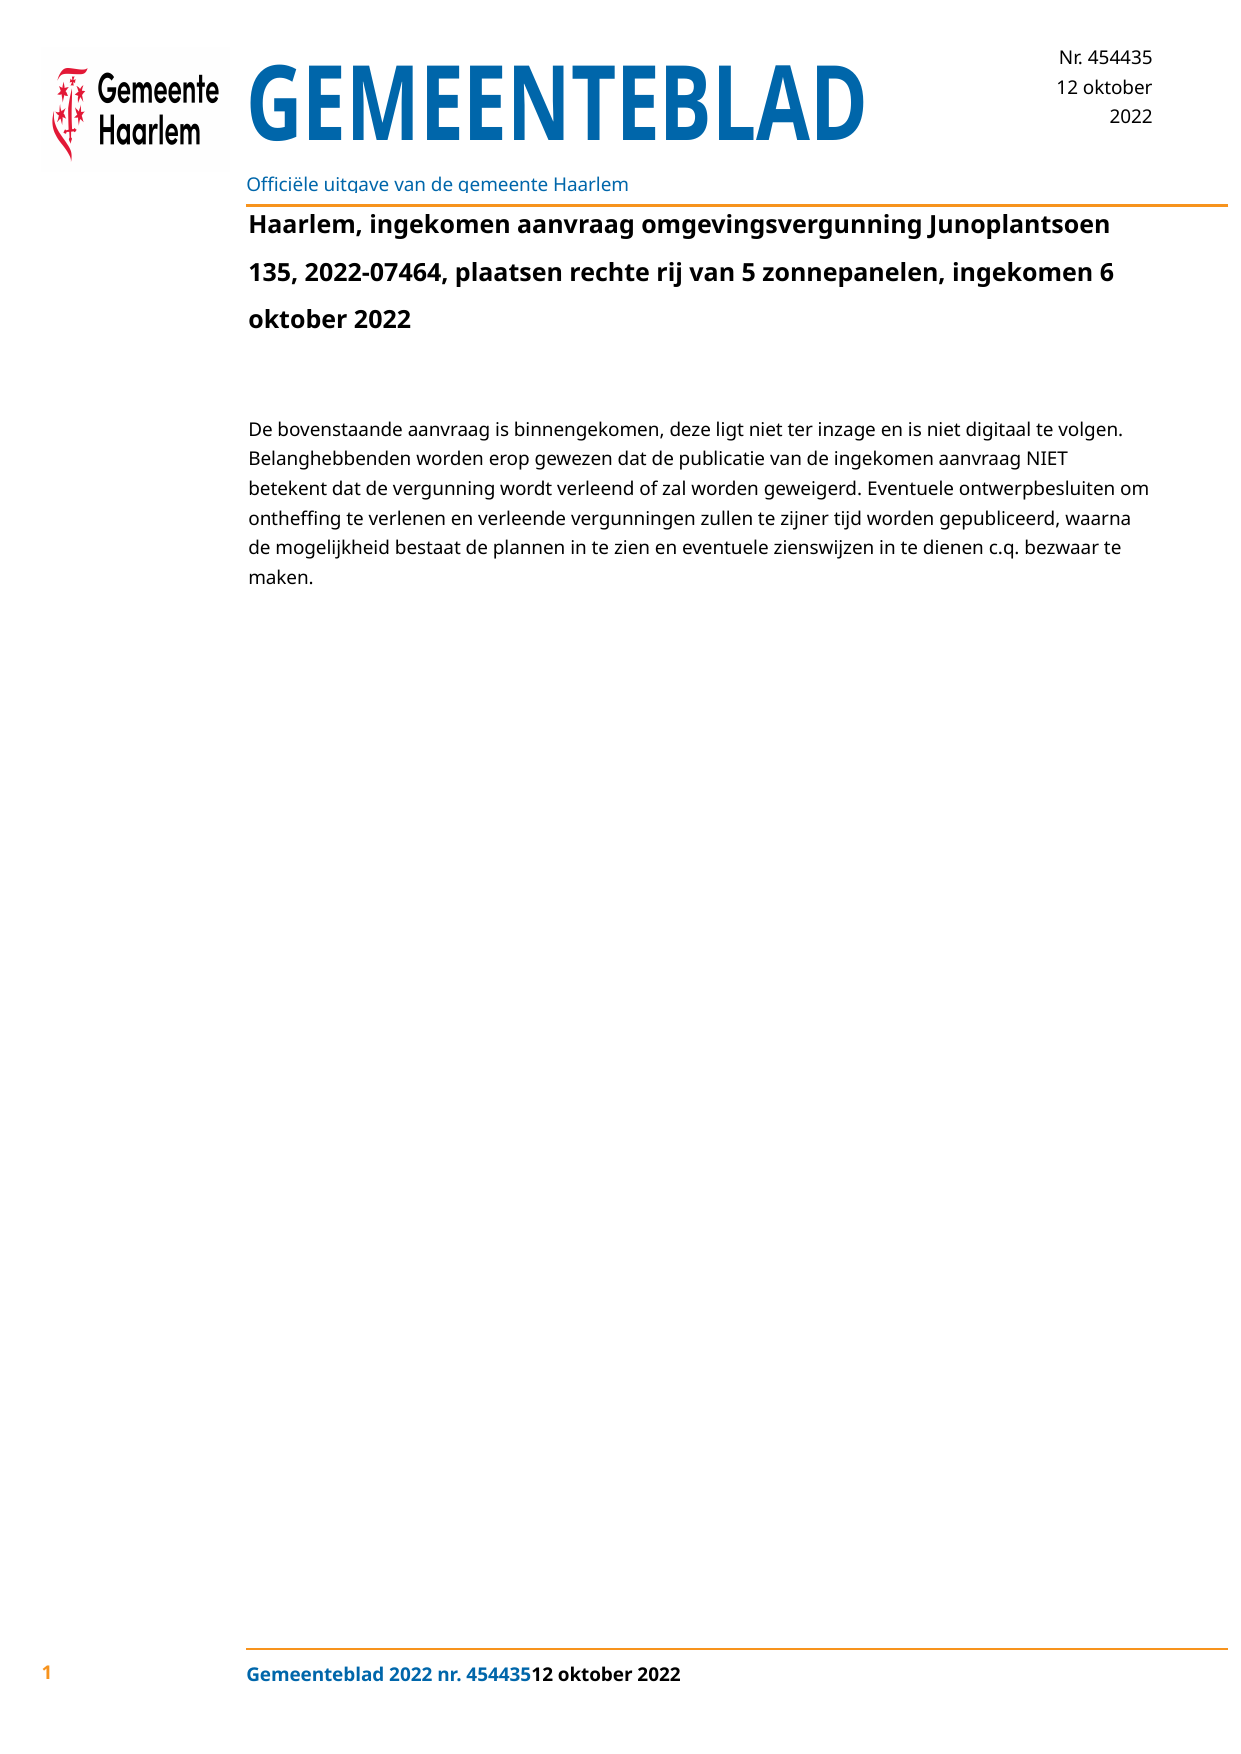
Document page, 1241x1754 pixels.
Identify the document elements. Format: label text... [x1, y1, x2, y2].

text De bovenstaande aanvraag is binnengekomen, deze ligt niet ter inzage en is niet digitaal te volgen. Belanghebbenden worden erop gewezen dat de publicatie van de ingekomen aanvraag NIET betekent dat de vergunning wordt verleend of zal worden geweigerd. Eventuele ontwerpbesluiten om ontheffing te verlenen en verleende vergunningen zullen te zijner tijd worden gepubliceerd, waarna de mogelijkheid bestaat de plannen in te zien en eventuele zienswijzen in te dienen c.q. bezwaar te maken. [248, 416, 1152, 589]
picture [41, 47, 231, 172]
text Haarlem, ingekomen aanvraag omgevingsvergunning Junoplantsoen 135, 2022-07464, plaatsen rechte rij van 5 zonnepanelen, ingekomen 6 oktober 2022 [248, 207, 1152, 336]
